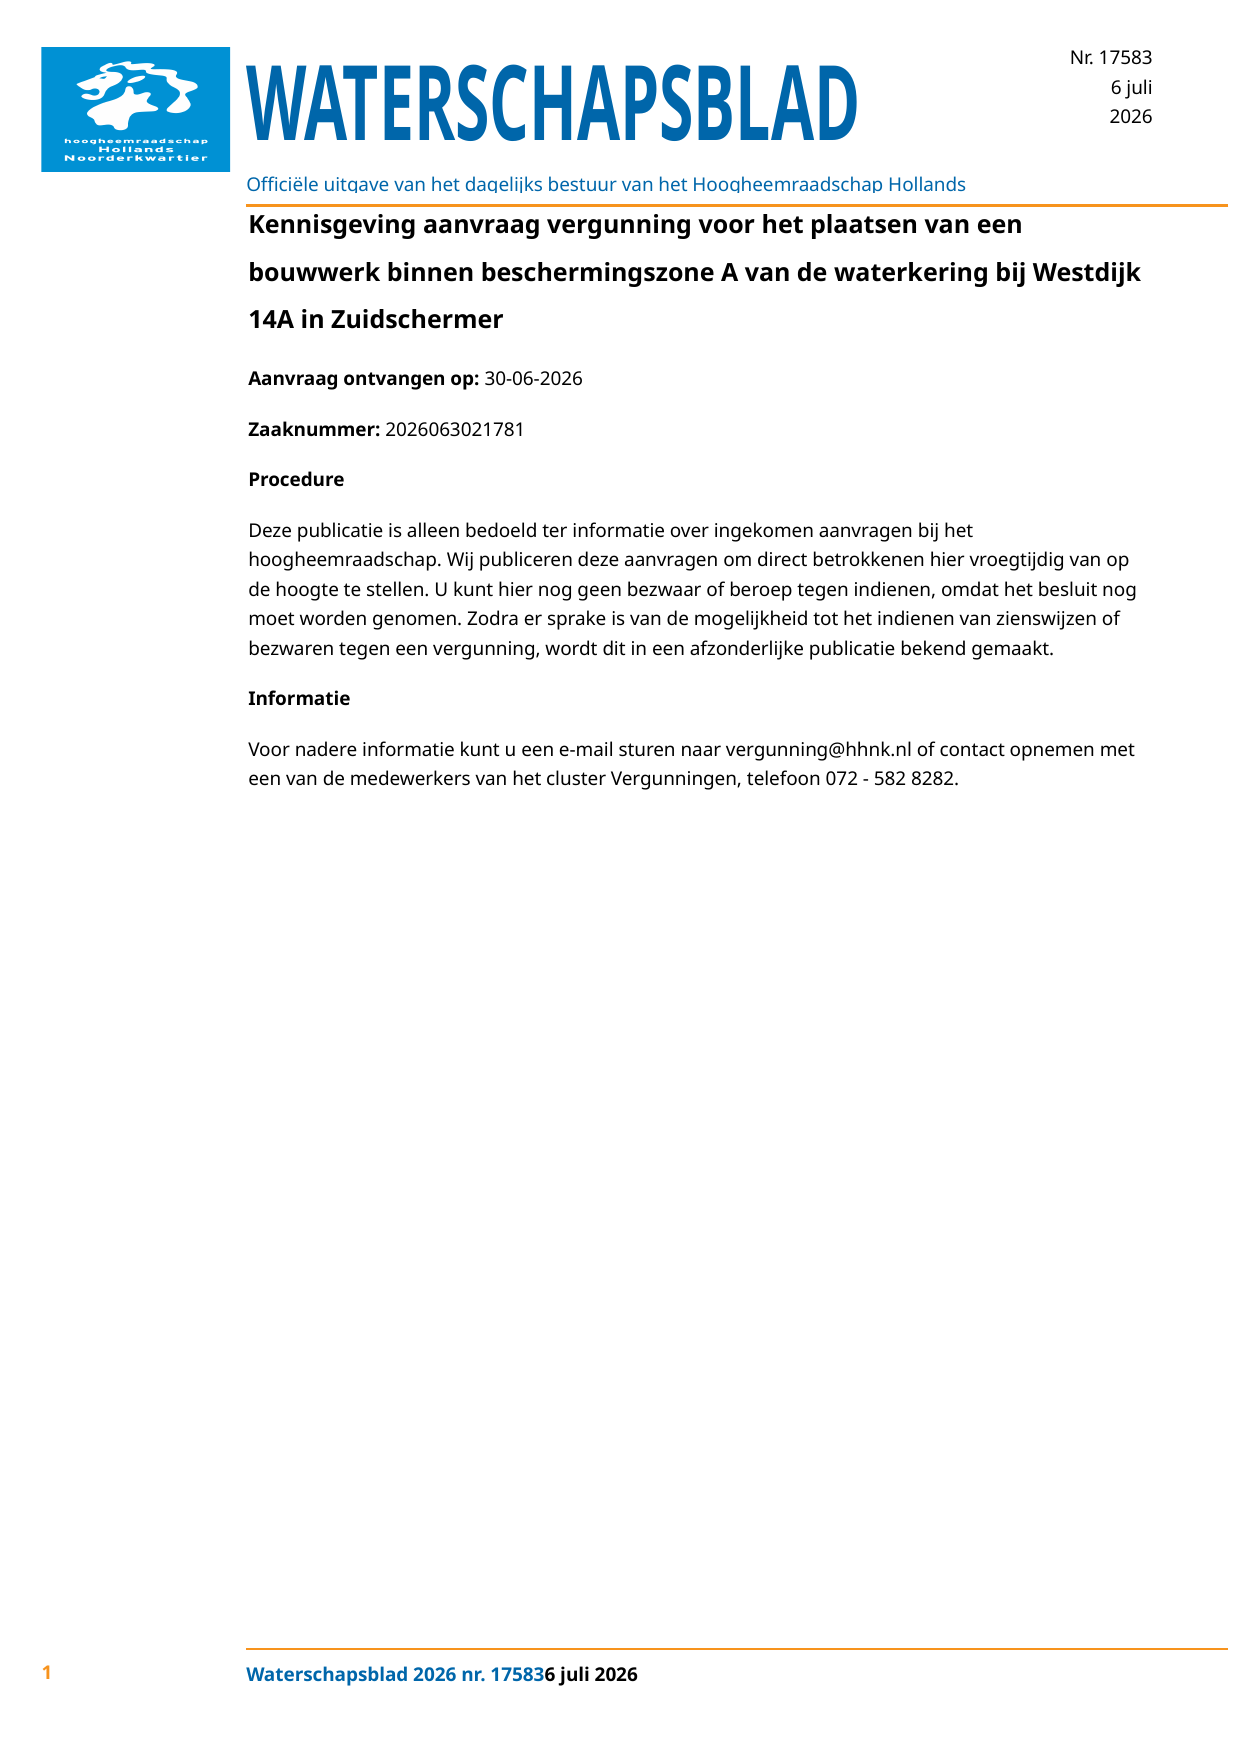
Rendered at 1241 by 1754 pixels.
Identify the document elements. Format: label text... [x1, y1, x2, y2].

picture [129, 76, 144, 82]
text Zaaknummer: 2026063021781 [248, 416, 1152, 442]
text Deze publicatie is alleen bedoeld ter informatie over ingekomen aanvragen bij het hoogheemraadschap. Wij publiceren deze aanvragen om direct betrokkenen hier vroegtijdig van op de hoogte te stellen. U kunt hier nog geen bezwaar of beroep tegen indienen, omdat het besluit nog moet worden genomen. Zodra er sprake is van de mogelijkheid tot het indienen van zienswijzen of bezwaren tegen een vergunning, wordt dit in een afzonderlijke publicatie bekend gemaakt. [248, 517, 1152, 661]
picture [118, 62, 197, 112]
text Voor nadere informatie kunt u een e-mail sturen naar vergunning@hhnk.nl of contact opnemen met een van de medewerkers van het cluster Vergunningen, telefoon 072 - 582 8282. [248, 736, 1152, 791]
picture [78, 64, 122, 99]
text Aanvraag ontvangen op: 30-06-2026 [248, 366, 1152, 391]
text Kennisgeving aanvraag vergunning voor het plaatsen van een bouwwerk binnen beschermingszone A van de waterkering bij Westdijk 14A in Zuidschermer [248, 207, 1152, 336]
picture [88, 87, 157, 130]
text Informatie [248, 686, 1152, 711]
text Procedure [248, 466, 1152, 492]
